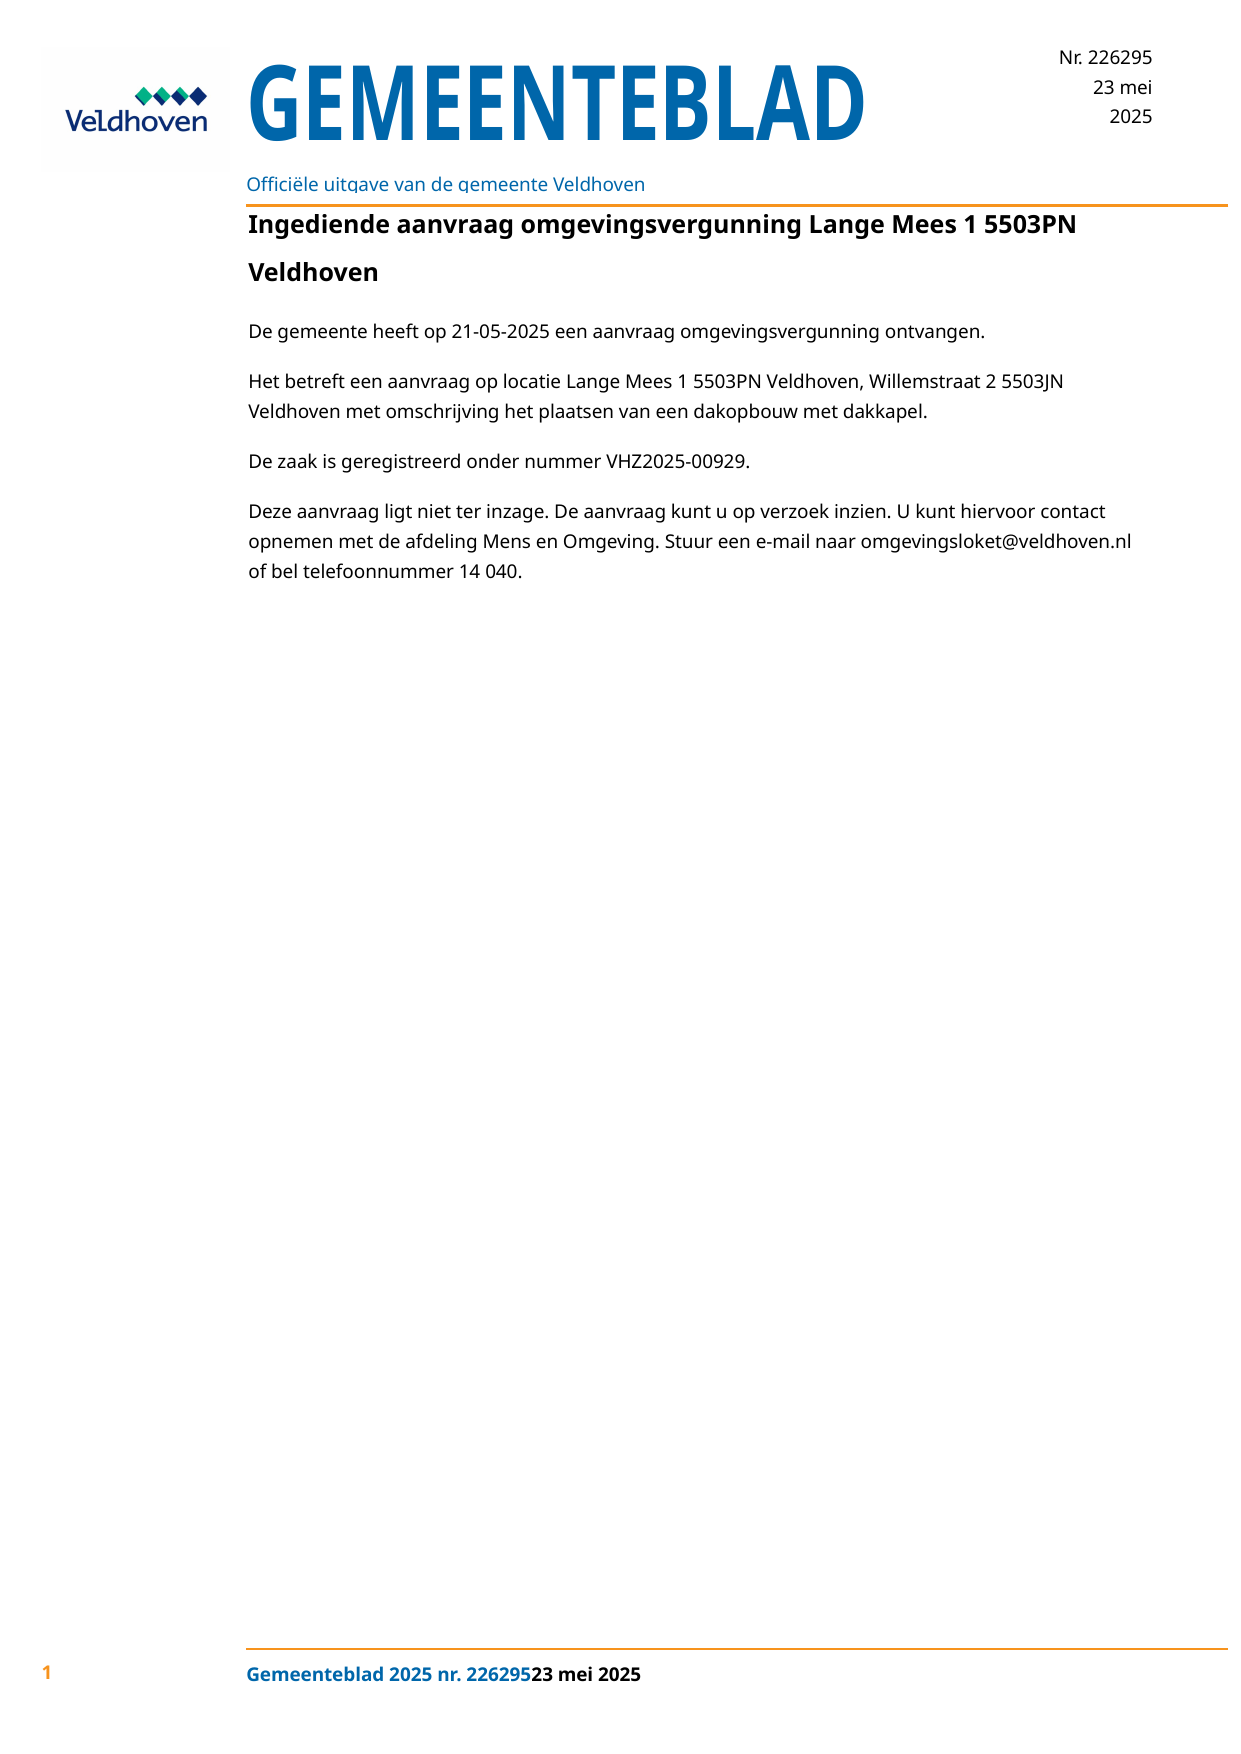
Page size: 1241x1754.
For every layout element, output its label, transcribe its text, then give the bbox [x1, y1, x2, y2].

text Ingediende aanvraag omgevingsvergunning Lange Mees 1 5503PN Veldhoven [248, 207, 1152, 288]
text Deze aanvraag ligt niet ter inzage. De aanvraag kunt u op verzoek inzien. U kunt hiervoor contact opnemen met de afdeling Mens en Omgeving. Stuur een e-mail naar omgevingsloket@veldhoven.nl of bel telefoonnummer 14 040. [248, 499, 1152, 584]
text Het betreft een aanvraag op locatie Lange Mees 1 5503PN Veldhoven, Willemstraat 2 5503JN Veldhoven met omschrijving het plaatsen van een dakopbouw met dakkapel. [248, 368, 1152, 424]
text De zaak is geregistreerd onder nummer VHZ2025-00929. [248, 448, 1152, 474]
picture [41, 47, 231, 172]
text De gemeente heeft op 21-05-2025 een aanvraag omgevingsvergunning ontvangen. [248, 318, 1152, 344]
